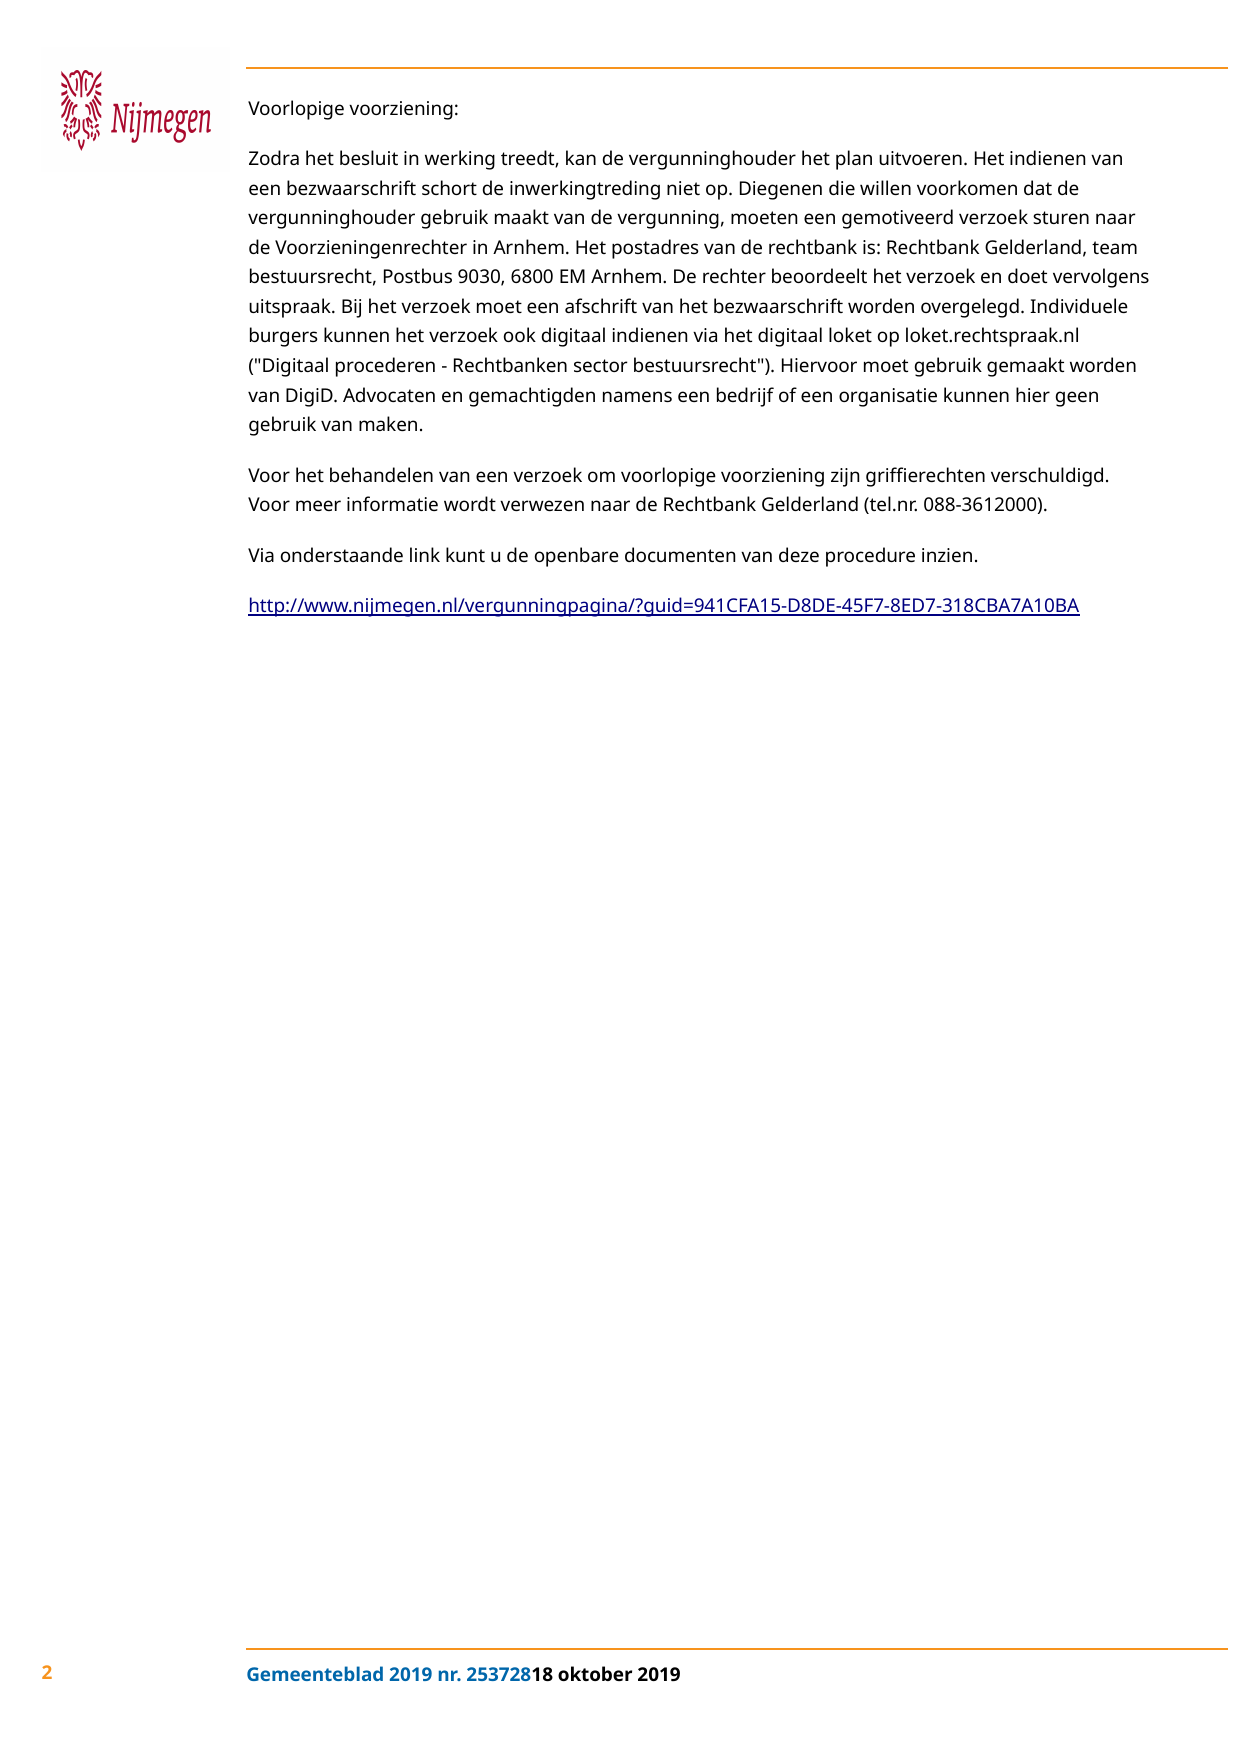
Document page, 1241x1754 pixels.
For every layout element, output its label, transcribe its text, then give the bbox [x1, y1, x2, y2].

picture [41, 47, 231, 172]
text http://www.nijmegen.nl/vergunningpagina/?guid=941CFA15-D8DE-45F7-8ED7-318CBA7A10BA [248, 592, 1152, 618]
text Voor het behandelen van een verzoek om voorlopige voorziening zijn griffierechten verschuldigd. Voor meer informatie wordt verwezen naar de Rechtbank Gelderland (tel.nr. 088-3612000). [248, 462, 1152, 517]
text Voorlopige voorziening: [248, 95, 1152, 121]
text Via onderstaande link kunt u de openbare documenten van deze procedure inzien. [248, 542, 1152, 568]
text Zodra het besluit in werking treedt, kan de vergunninghouder het plan uitvoeren. Het indienen van een bezwaarschrift schort de inwerkingtreding niet op. Diegenen die willen voorkomen dat de vergunninghouder gebruik maakt van de vergunning, moeten een gemotiveerd verzoek sturen naar de Voorzieningenrechter in Arnhem. Het postadres van de rechtbank is: Rechtbank Gelderland, team bestuursrecht, Postbus 9030, 6800 EM Arnhem. De rechter beoordeelt het verzoek en doet vervolgens uitspraak. Bij het verzoek moet een afschrift van het bezwaarschrift worden overgelegd. Individuele burgers kunnen het verzoek ook digitaal indienen via het digitaal loket op loket.rechtspraak.nl ("Digitaal procederen - Rechtbanken sector bestuursrecht"). Hiervoor moet gebruik gemaakt worden van DigiD. Advocaten en gemachtigden namens een bedrijf of een organisatie kunnen hier geen gebruik van maken. [248, 145, 1152, 437]
